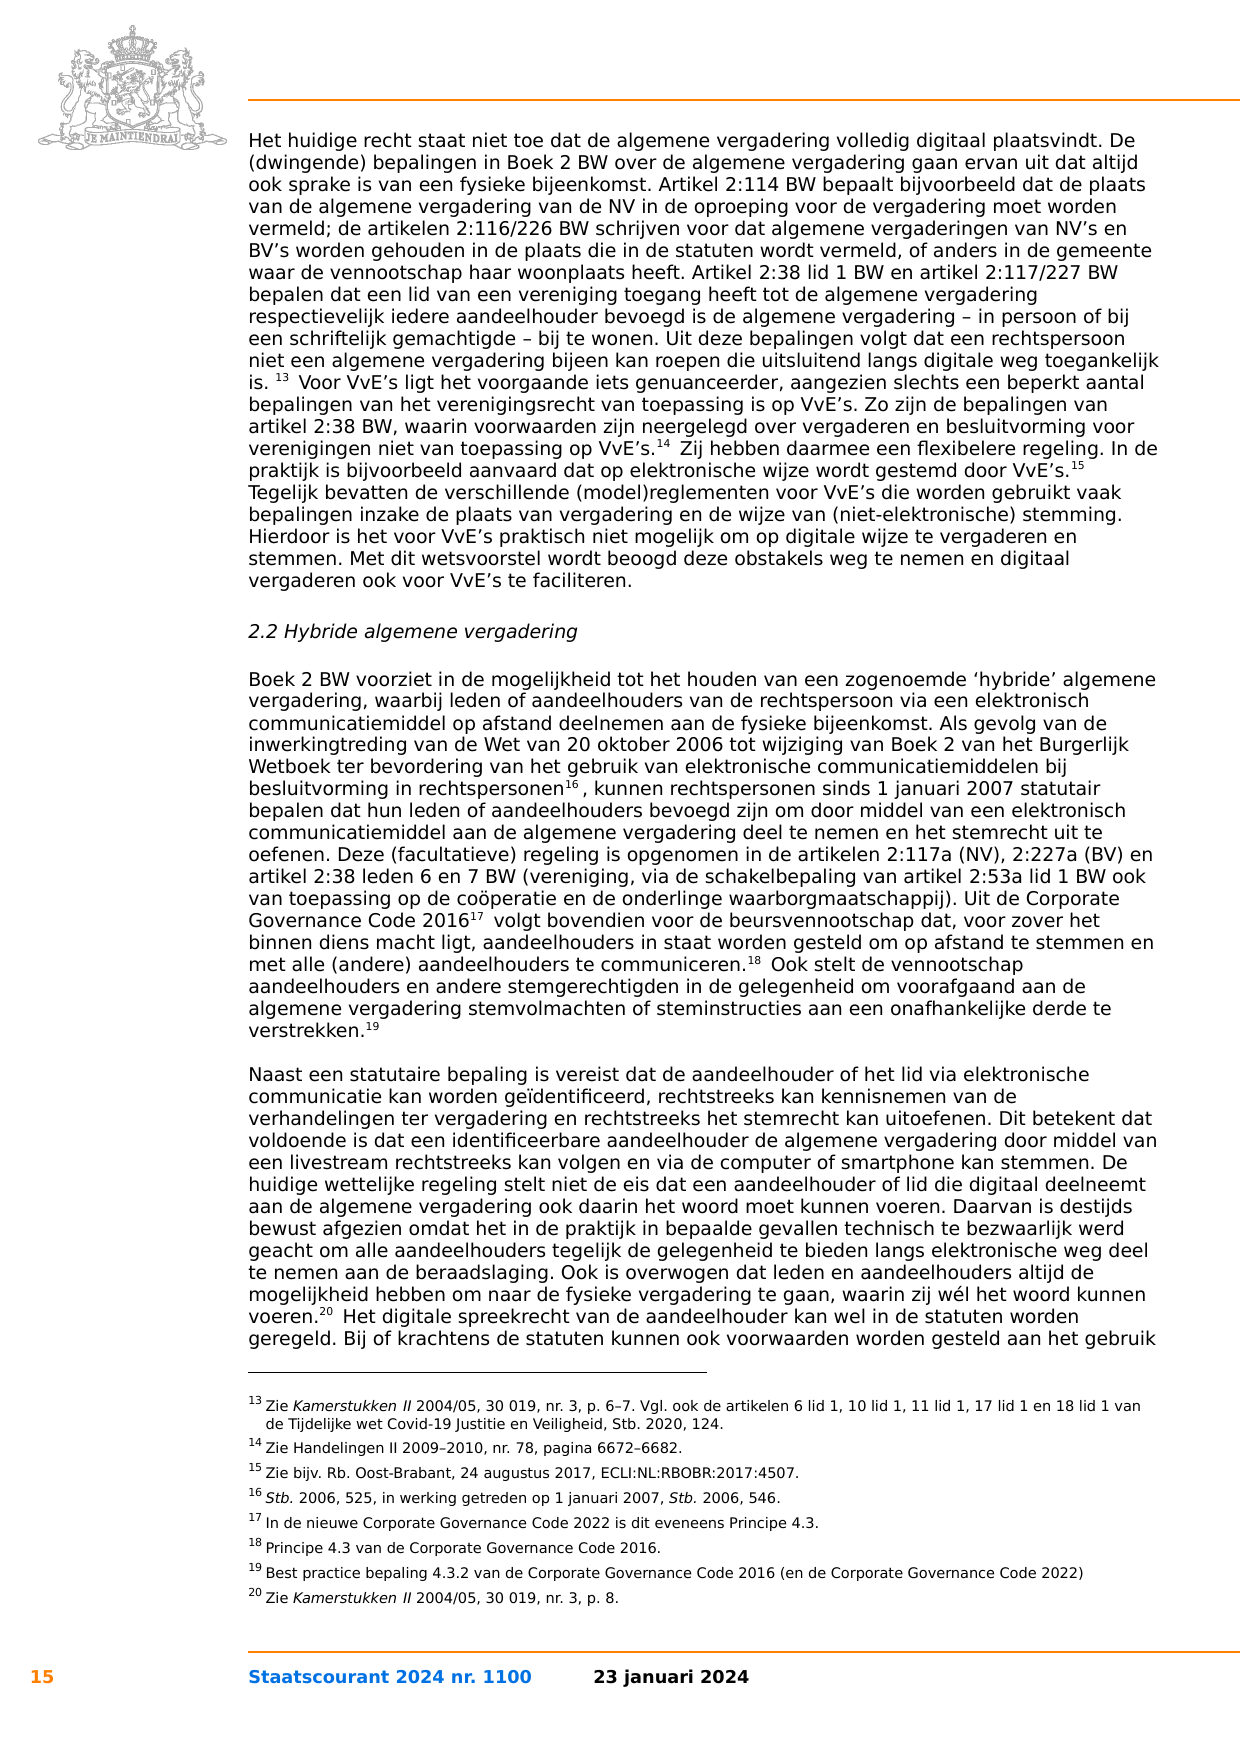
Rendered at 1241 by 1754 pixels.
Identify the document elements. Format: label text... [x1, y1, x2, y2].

text Zie bijv. Rb. Oost-Brabant, 24 augustus 2017, ECLI:NL:RBOBR:2017:4507. [248, 1461, 1163, 1483]
text Zie Kamerstukken II 2004/05, 30 019, nr. 3, p. 6–7. Vgl. ook de artikelen 6 lid 1, 10 lid 1, 11 lid 1, 17 lid 1 en 18 lid 1 van de Tijdelijke wet Covid-19 Justitie en Veiligheid, Stb. 2020, 124. [248, 1394, 1163, 1433]
subtitle 2.2 Hybride algemene vergadering [248, 621, 1163, 643]
text Boek 2 BW voorziet in de mogelijkheid tot het houden van een zogenoemde ‘hybride’ algemene vergadering, waarbij leden of aandeelhouders van de rechtspersoon via een elektronisch communicatiemiddel op afstand deelnemen aan de fysieke bijeenkomst. Als gevolg van de inwerkingtreding van de Wet van 20 oktober 2006 tot wijziging van Boek 2 van het Burgerlijk Wetboek ter bevordering van het gebruik van elektronische communicatiemiddelen bij besluitvorming in rechtspersonen, kunnen rechtspersonen sinds 1 januari 2007 statutair bepalen dat hun leden of aandeelhouders bevoegd zijn om door middel van een elektronisch communicatiemiddel aan de algemene vergadering deel te nemen en het stemrecht uit te oefenen. Deze (facultatieve) regeling is opgenomen in de artikelen 2:117a (NV), 2:227a (BV) en artikel 2:38 leden 6 en 7 BW (vereniging, via de schakelbepaling van artikel 2:53a lid 1 BW ook van toepassing op de coöperatie en de onderlinge waarborgmaatschappij). Uit de Corporate Governance Code 2016 volgt bovendien voor de beursvennootschap dat, voor zover het binnen diens macht ligt, aandeelhouders in staat worden gesteld om op afstand te stemmen en met alle (andere) aandeelhouders te communiceren. Ook stelt de vennootschap aandeelhouders en andere stemgerechtigden in de gelegenheid om voorafgaand aan de algemene vergadering stemvolmachten of steminstructies aan een onafhankelijke derde te verstrekken. [248, 668, 1163, 1042]
text Zie Kamerstukken II 2004/05, 30 019, nr. 3, p. 8. [248, 1586, 1163, 1608]
text Het huidige recht staat niet toe dat de algemene vergadering volledig digitaal plaatsvindt. De (dwingende) bepalingen in Boek 2 BW over de algemene vergadering gaan ervan uit dat altijd ook sprake is van een fysieke bijeenkomst. Artikel 2:114 BW bepaalt bijvoorbeeld dat de plaats van de algemene vergadering van de NV in de oproeping voor de vergadering moet worden vermeld; de artikelen 2:116/226 BW schrijven voor dat algemene vergaderingen van NV’s en BV’s worden gehouden in de plaats die in de statuten wordt vermeld, of anders in de gemeente waar de vennootschap haar woonplaats heeft. Artikel 2:38 lid 1 BW en artikel 2:117/227 BW bepalen dat een lid van een vereniging toegang heeft tot de algemene vergadering respectievelijk iedere aandeelhouder bevoegd is de algemene vergadering – in persoon of bij een schriftelijk gemachtigde – bij te wonen. Uit deze bepalingen volgt dat een rechtspersoon niet een algemene vergadering bijeen kan roepen die uitsluitend langs digitale weg toegankelijk is. Voor VvE’s ligt het voorgaande iets genuanceerder, aangezien slechts een beperkt aantal bepalingen van het verenigingsrecht van toepassing is op VvE’s. Zo zijn de bepalingen van artikel 2:38 BW, waarin voorwaarden zijn neergelegd over vergaderen en besluitvorming voor verenigingen niet van toepassing op VvE’s. Zij hebben daarmee een flexibelere regeling. In de praktijk is bijvoorbeeld aanvaard dat op elektronische wijze wordt gestemd door VvE’s. Tegelijk bevatten de verschillende (model)reglementen voor VvE’s die worden gebruikt vaak bepalingen inzake de plaats van vergadering en de wijze van (niet-elektronische) stemming. Hierdoor is het voor VvE’s praktisch niet mogelijk om op digitale wijze te vergaderen en stemmen. Met dit wetsvoorstel wordt beoogd deze obstakels weg te nemen en digitaal vergaderen ook voor VvE’s te faciliteren. [248, 130, 1163, 591]
text In de nieuwe Corporate Governance Code 2022 is dit eveneens Principe 4.3. [248, 1511, 1163, 1533]
text Best practice bepaling 4.3.2 van de Corporate Governance Code 2016 (en de Corporate Governance Code 2022) [248, 1561, 1163, 1583]
text Naast een statutaire bepaling is vereist dat de aandeelhouder of het lid via elektronische communicatie kan worden geïdentificeerd, rechtstreeks kan kennisnemen van de verhandelingen ter vergadering en rechtstreeks het stemrecht kan uitoefenen. Dit betekent dat voldoende is dat een identificeerbare aandeelhouder de algemene vergadering door middel van een livestream rechtstreeks kan volgen en via de computer of smartphone kan stemmen. De huidige wettelijke regeling stelt niet de eis dat een aandeelhouder of lid die digitaal deelneemt aan de algemene vergadering ook daarin het woord moet kunnen voeren. Daarvan is destijds bewust afgezien omdat het in de praktijk in bepaalde gevallen technisch te bezwaarlijk werd geacht om alle aandeelhouders tegelijk de gelegenheid te bieden langs elektronische weg deel te nemen aan de beraadslaging. Ook is overwogen dat leden en aandeelhouders altijd de mogelijkheid hebben om naar de fysieke vergadering te gaan, waarin zij wél het woord kunnen voeren. Het digitale spreekrecht van de aandeelhouder kan wel in de statuten worden geregeld. Bij of krachtens de statuten kunnen ook voorwaarden worden gesteld aan het gebruik [248, 1064, 1163, 1350]
picture [38, 25, 227, 150]
text Principe 4.3 van de Corporate Governance Code 2016. [248, 1536, 1163, 1558]
text Stb. 2006, 525, in werking getreden op 1 januari 2007, Stb. 2006, 546. [248, 1486, 1163, 1508]
text Zie Handelingen II 2009–2010, nr. 78, pagina 6672–6682. [248, 1436, 1163, 1458]
